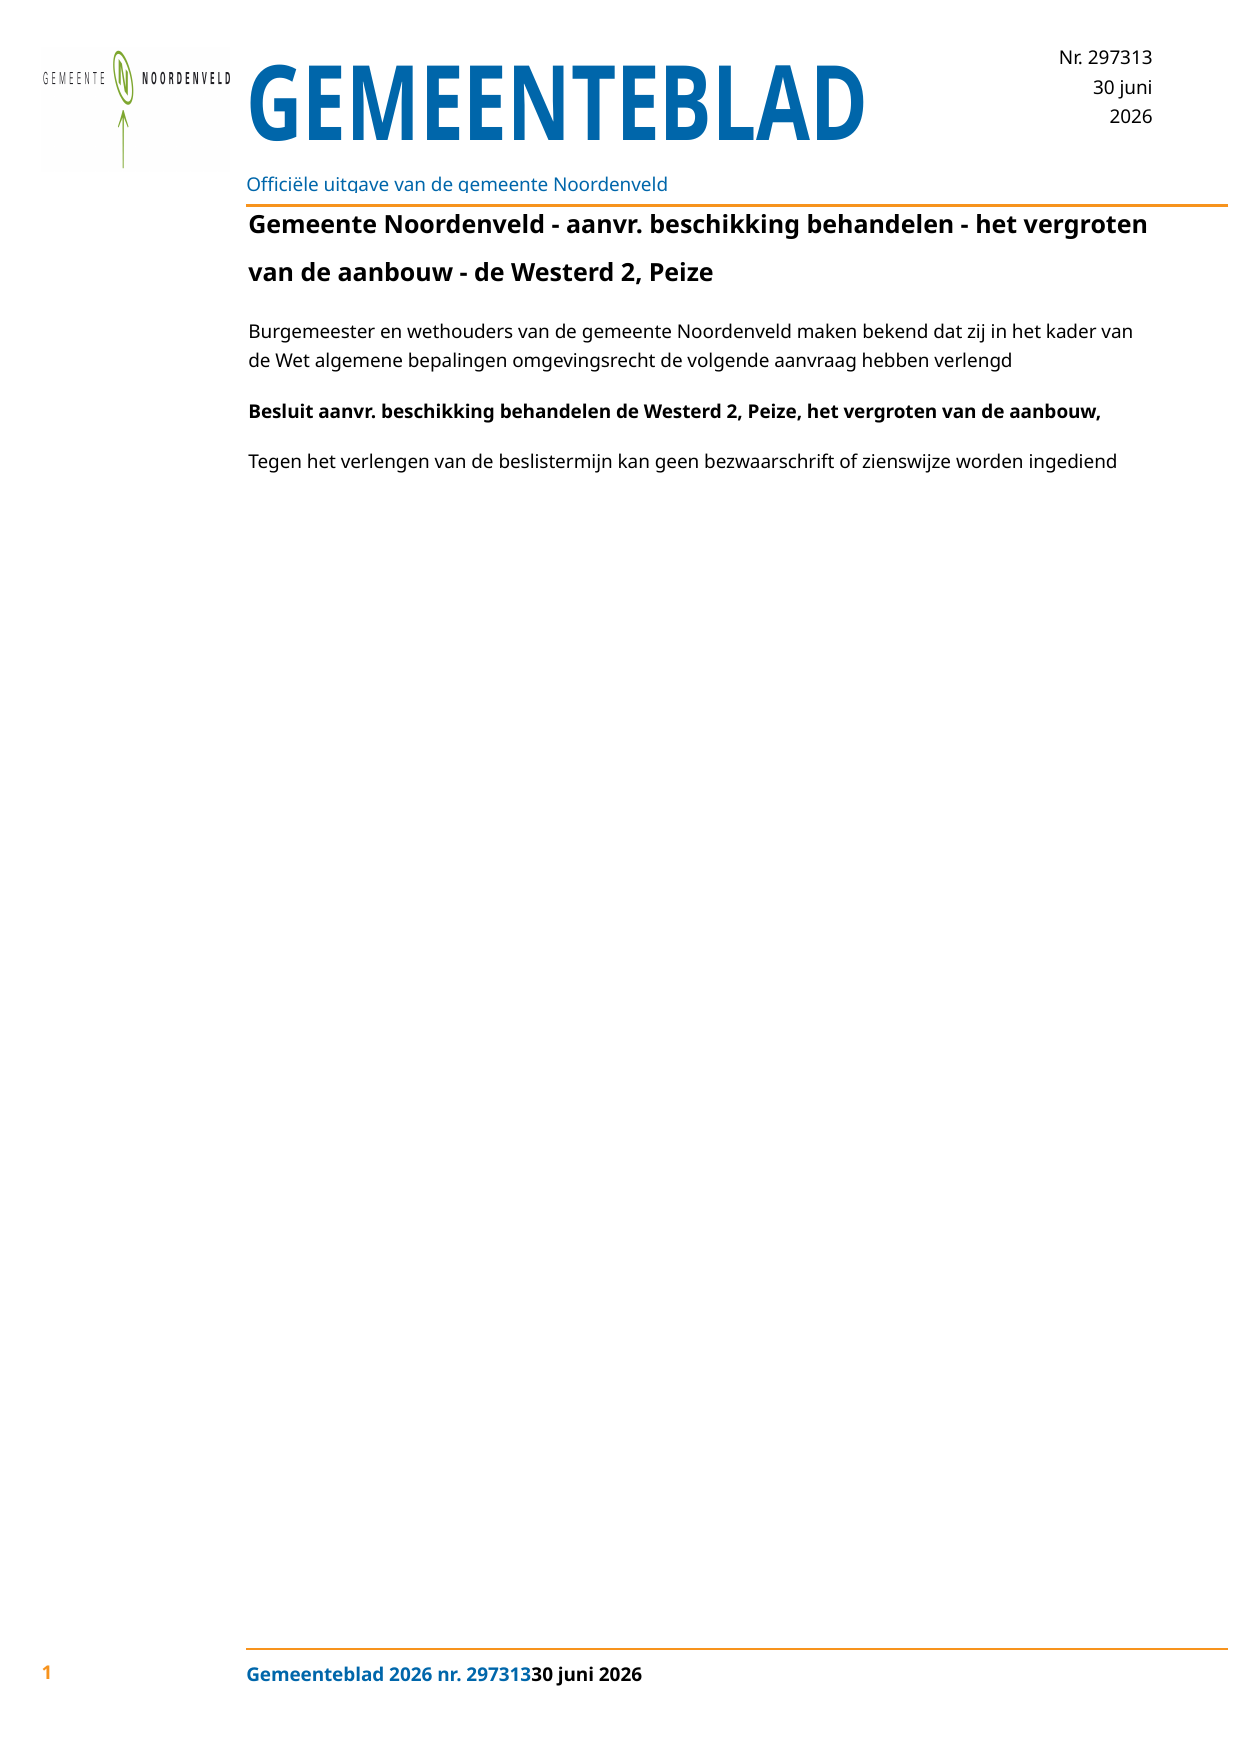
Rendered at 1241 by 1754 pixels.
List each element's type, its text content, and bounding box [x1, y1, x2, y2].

text Burgemeester en wethouders van de gemeente Noordenveld maken bekend dat zij in het kader van de Wet algemene bepalingen omgevingsrecht de volgende aanvraag hebben verlengd [248, 318, 1152, 373]
picture [41, 47, 231, 172]
text Tegen het verlengen van de beslistermijn kan geen bezwaarschrift of zienswijze worden ingediend [248, 448, 1152, 474]
text Besluit aanvr. beschikking behandelen de Westerd 2, Peize, het vergroten van de aanbouw, [248, 398, 1152, 424]
text Gemeente Noordenveld - aanvr. beschikking behandelen - het vergroten van de aanbouw - de Westerd 2, Peize [248, 207, 1152, 288]
